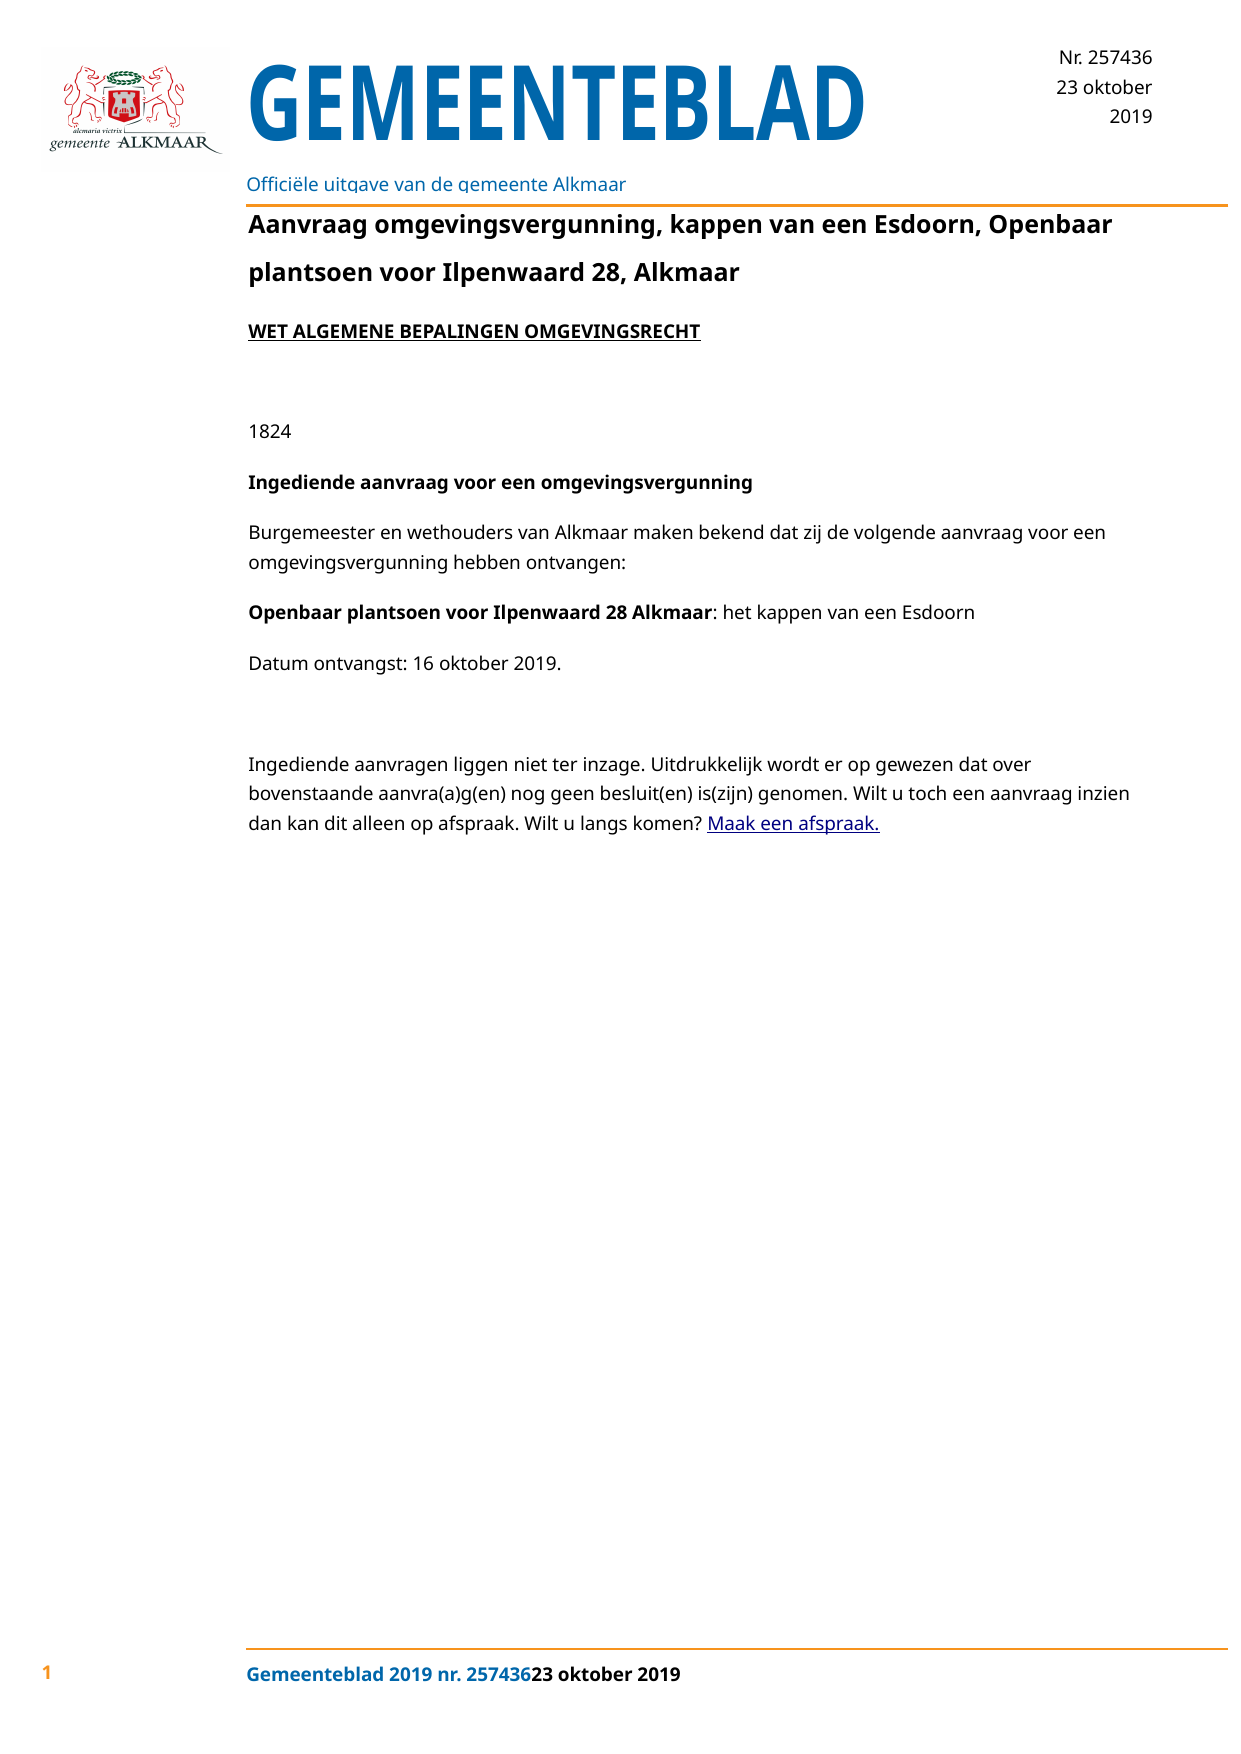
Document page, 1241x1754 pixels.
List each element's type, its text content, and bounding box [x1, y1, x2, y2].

text 1824 [248, 419, 1152, 444]
text Openbaar plantsoen voor Ilpenwaard 28 Alkmaar: het kappen van een Esdoorn [248, 599, 1152, 625]
text Datum ontvangst: 16 oktober 2019. [248, 650, 1152, 676]
text Ingediende aanvragen liggen niet ter inzage. Uitdrukkelijk wordt er op gewezen dat over bovenstaande aanvra(a)g(en) nog geen besluit(en) is(zijn) genomen. Wilt u toch een aanvraag inzien dan kan dit alleen op afspraak. Wilt u langs komen? Maak een afspraak. [248, 751, 1152, 836]
text Burgemeester en wethouders van Alkmaar maken bekend dat zij de volgende aanvraag voor een omgevingsvergunning hebben ontvangen: [248, 519, 1152, 575]
picture [41, 47, 231, 172]
text Aanvraag omgevingsvergunning, kappen van een Esdoorn, Openbaar plantsoen voor Ilpenwaard 28, Alkmaar [248, 207, 1152, 288]
text Ingediende aanvraag voor een omgevingsvergunning [248, 469, 1152, 495]
text WET ALGEMENE BEPALINGEN OMGEVINGSRECHT [248, 318, 1152, 344]
